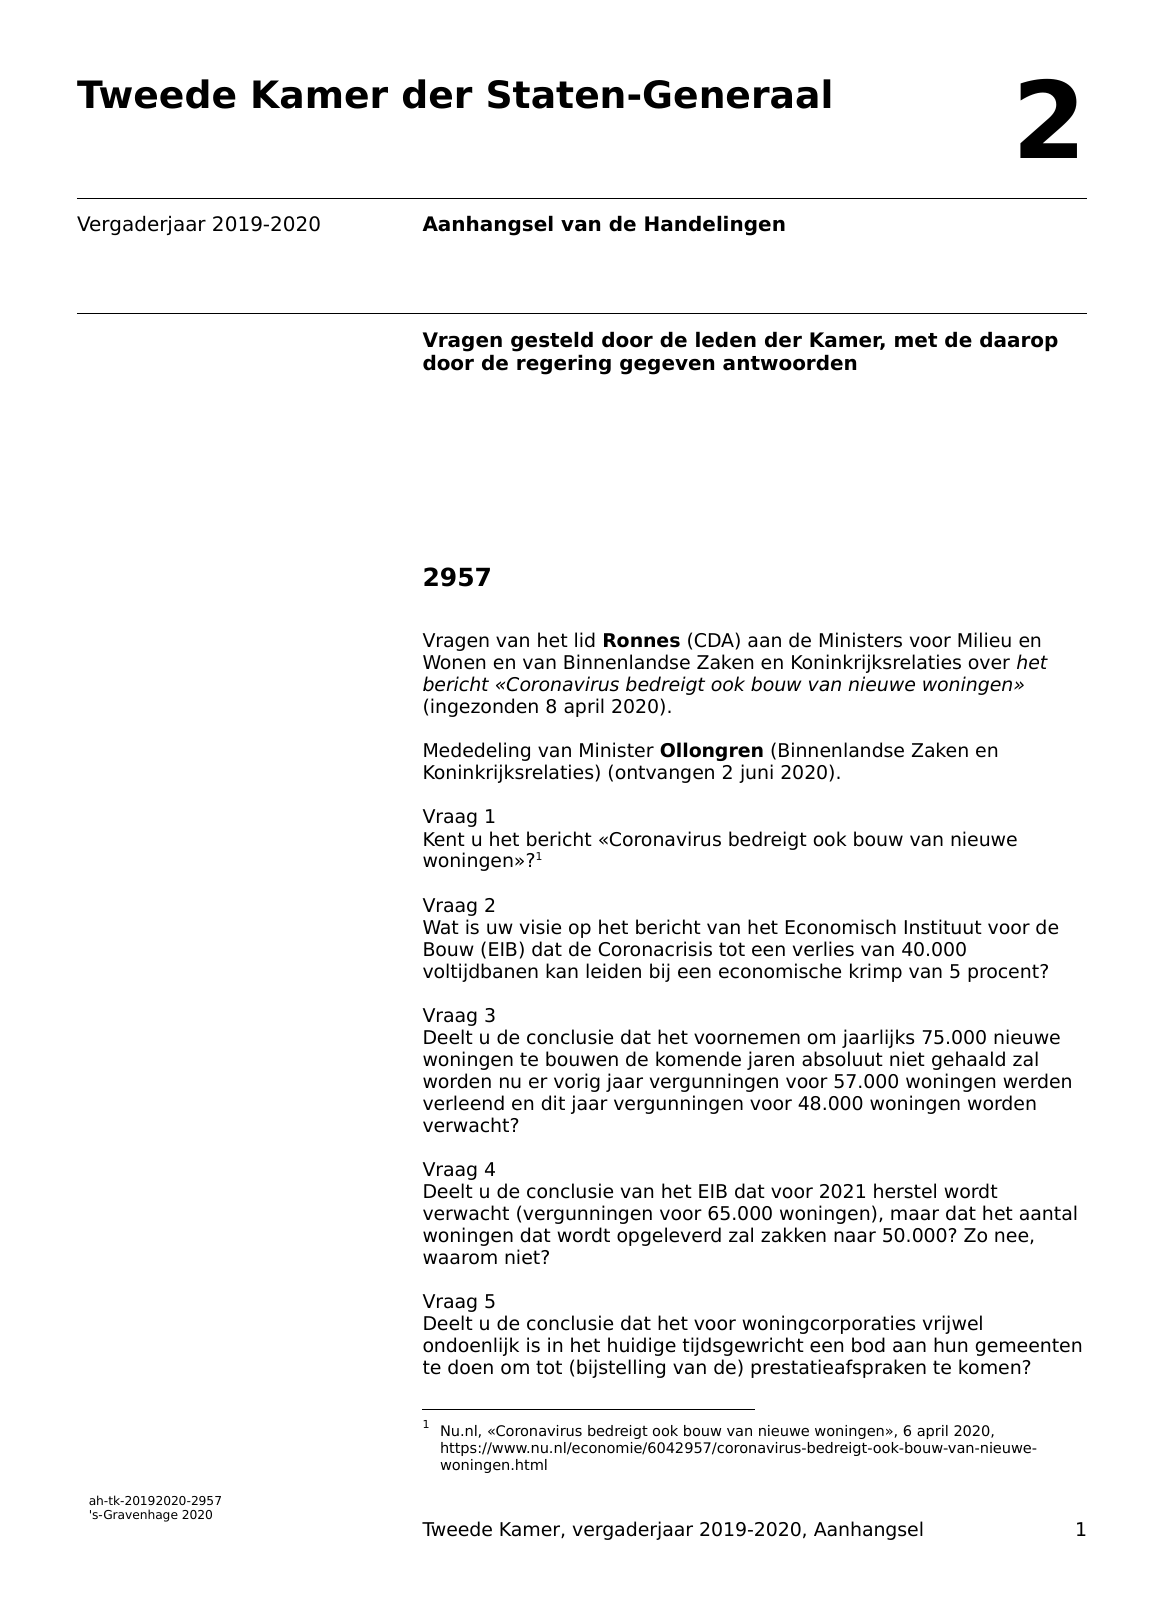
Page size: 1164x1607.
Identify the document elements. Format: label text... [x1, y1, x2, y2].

text 's-Gravenhage 2020 [88, 1508, 323, 1522]
text Deelt u de conclusie dat het voornemen om jaarlijks 75.000 nieuwe woningen te bouwen de komende jaren absoluut niet gehaald zal worden nu er vorig jaar vergunningen voor 57.000 woningen werden verleend en dit jaar vergunningen voor 48.000 woningen worden verwacht? [422, 1027, 1087, 1137]
table_cell Aanhangsel van de Handelingen [422, 199, 1087, 313]
table_header 2 [886, 59, 1087, 198]
table_cell Vergaderjaar 2019-2020 [77, 199, 422, 313]
text Vraag 1 [422, 806, 1087, 828]
text Deelt u de conclusie van het EIB dat voor 2021 herstel wordt verwacht (vergunningen voor 65.000 woningen), maar dat het aantal woningen dat wordt opgeleverd zal zakken naar 50.000? Zo nee, waarom niet? [422, 1181, 1087, 1269]
text Mededeling van Minister Ollongren (Binnenlandse Zaken en Koninkrijksrelaties) (ontvangen 2 juni 2020). [422, 740, 1087, 784]
text Vraag 2 [422, 894, 1087, 917]
text Vraag 5 [422, 1291, 1087, 1313]
text Kent u het bericht «Coronavirus bedreigt ook bouw van nieuwe woningen»? [422, 828, 1087, 872]
table_cell [77, 314, 422, 375]
text Deelt u de conclusie dat het voor woningcorporaties vrijwel ondoenlijk is in het huidige tijdsgewricht een bod aan hun gemeenten te doen om tot (bijstelling van de) prestatieafspraken te komen? [422, 1313, 1087, 1379]
text Vragen van het lid Ronnes (CDA) aan de Ministers voor Milieu en Wonen en van Binnenlandse Zaken en Koninkrijksrelaties over het bericht «Coronavirus bedreigt ook bouw van nieuwe woningen» (ingezonden 8 april 2020). [422, 630, 1087, 718]
text Vraag 3 [422, 1005, 1087, 1027]
table_header Tweede Kamer der Staten-Generaal [77, 59, 886, 198]
text ah-tk-20192020-2957 [88, 1494, 323, 1508]
text Wat is uw visie op het bericht van het Economisch Instituut voor de Bouw (EIB) dat de Coronacrisis tot een verlies van 40.000 voltijdbanen kan leiden bij een economische krimp van 5 procent? [422, 917, 1087, 982]
text 2957 [422, 563, 1087, 592]
table_cell Vragen gesteld door de leden der Kamer, met de daarop door de regering gegeven antwoorden [422, 314, 1087, 375]
text Nu.nl, «Coronavirus bedreigt ook bouw van nieuwe woningen», 6 april 2020, https://www.nu.nl/economie/6042957/coronavirus-bedreigt-ook-bouw-van-nieuwe-woningen.html [422, 1418, 1087, 1474]
text Vraag 4 [422, 1159, 1087, 1181]
